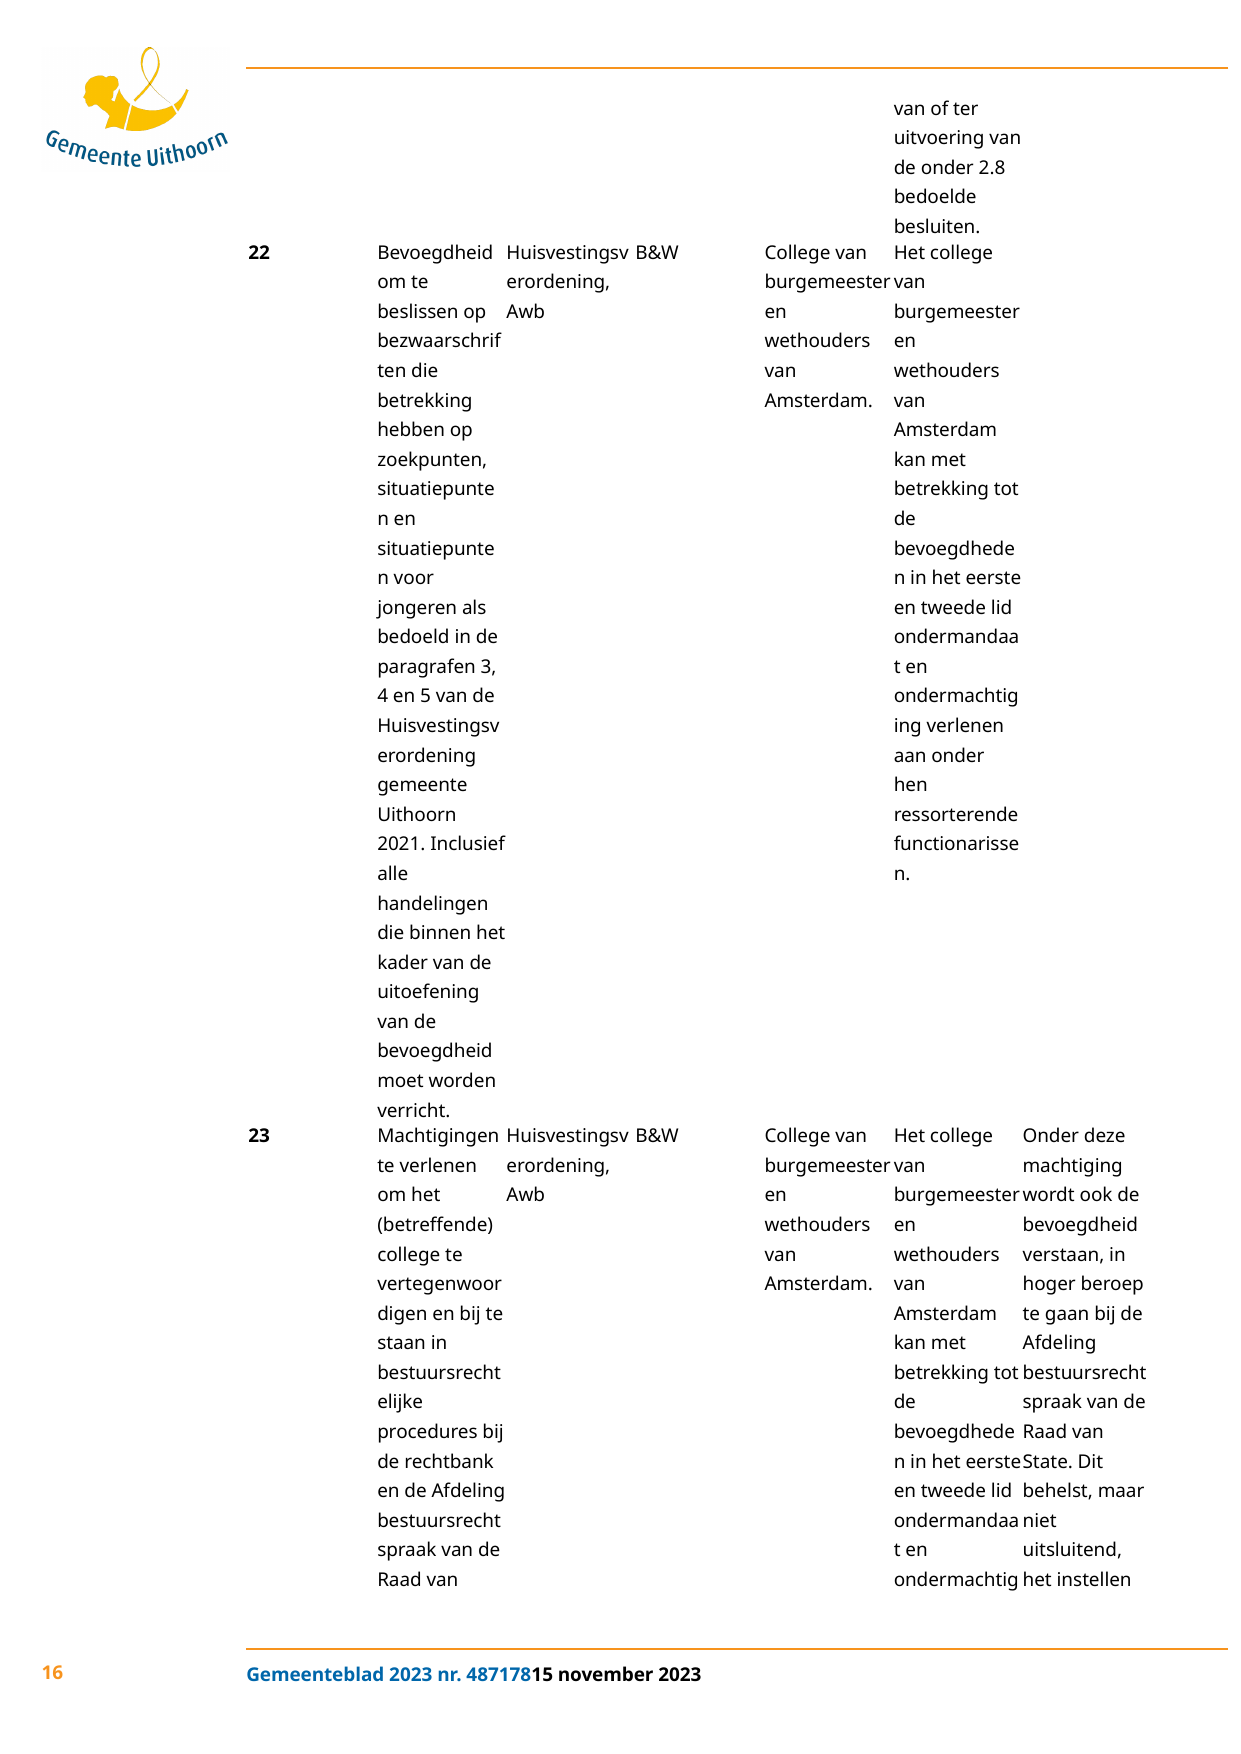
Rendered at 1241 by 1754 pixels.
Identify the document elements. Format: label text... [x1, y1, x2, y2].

table_cell Onder deze machtiging wordt ook de bevoegdheid verstaan, in hoger beroep te gaan bij de Afdeling bestuursrechtspraak van de Raad van State. Dit behelst, maar niet uitsluitend, het instellen [1023, 1123, 1152, 1592]
table_cell Het college van burgemeester en wethouders van Amsterdam kan met betrekking tot de bevoegdheden in het eerste en tweede lid ondermandaat en ondermachtig [894, 1123, 1022, 1592]
table_cell [248, 95, 377, 239]
table_cell [377, 95, 506, 239]
table_cell B&W [635, 239, 764, 1122]
table_cell Het college van burgemeester en wethouders van Amsterdam kan met betrekking tot de bevoegdheden in het eerste en tweede lid ondermandaat en ondermachtiging verlenen aan onder hen ressorterende functionarissen. [894, 239, 1022, 1122]
table_cell College van burgemeester en wethouders van Amsterdam. [764, 239, 893, 1122]
table_cell B&W [635, 1123, 764, 1592]
table_cell Huisvestingsverordening, Awb [506, 239, 635, 1122]
table_cell [1023, 239, 1152, 1122]
table_cell van of ter uitvoering van de onder 2.8 bedoelde besluiten. [894, 95, 1022, 239]
table_cell Huisvestingsverordening, Awb [506, 1123, 635, 1592]
table_cell Bevoegdheid om te beslissen op bezwaarschriften die betrekking hebben op zoekpunten, situatiepunten en situatiepunten voor jongeren als bedoeld in de paragrafen 3, 4 en 5 van de Huisvestingsverordening gemeente Uithoorn 2021. Inclusief alle handelingen die binnen het kader van de uitoefening van de bevoegdheid moet worden verricht. [377, 239, 506, 1122]
picture [41, 47, 231, 172]
table_cell College van burgemeester en wethouders van Amsterdam. [764, 1123, 893, 1592]
table_cell 23 [248, 1123, 377, 1592]
table_cell [635, 95, 764, 239]
table_cell [1023, 95, 1152, 239]
table_cell [764, 95, 893, 239]
table_cell [506, 95, 635, 239]
table_cell Machtigingen te verlenen om het (betreffende) college te vertegenwoordigen en bij te staan in bestuursrechtelijke procedures bij de rechtbank en de Afdeling bestuursrechtspraak van de Raad van [377, 1123, 506, 1592]
table_cell 22 [248, 239, 377, 1122]
